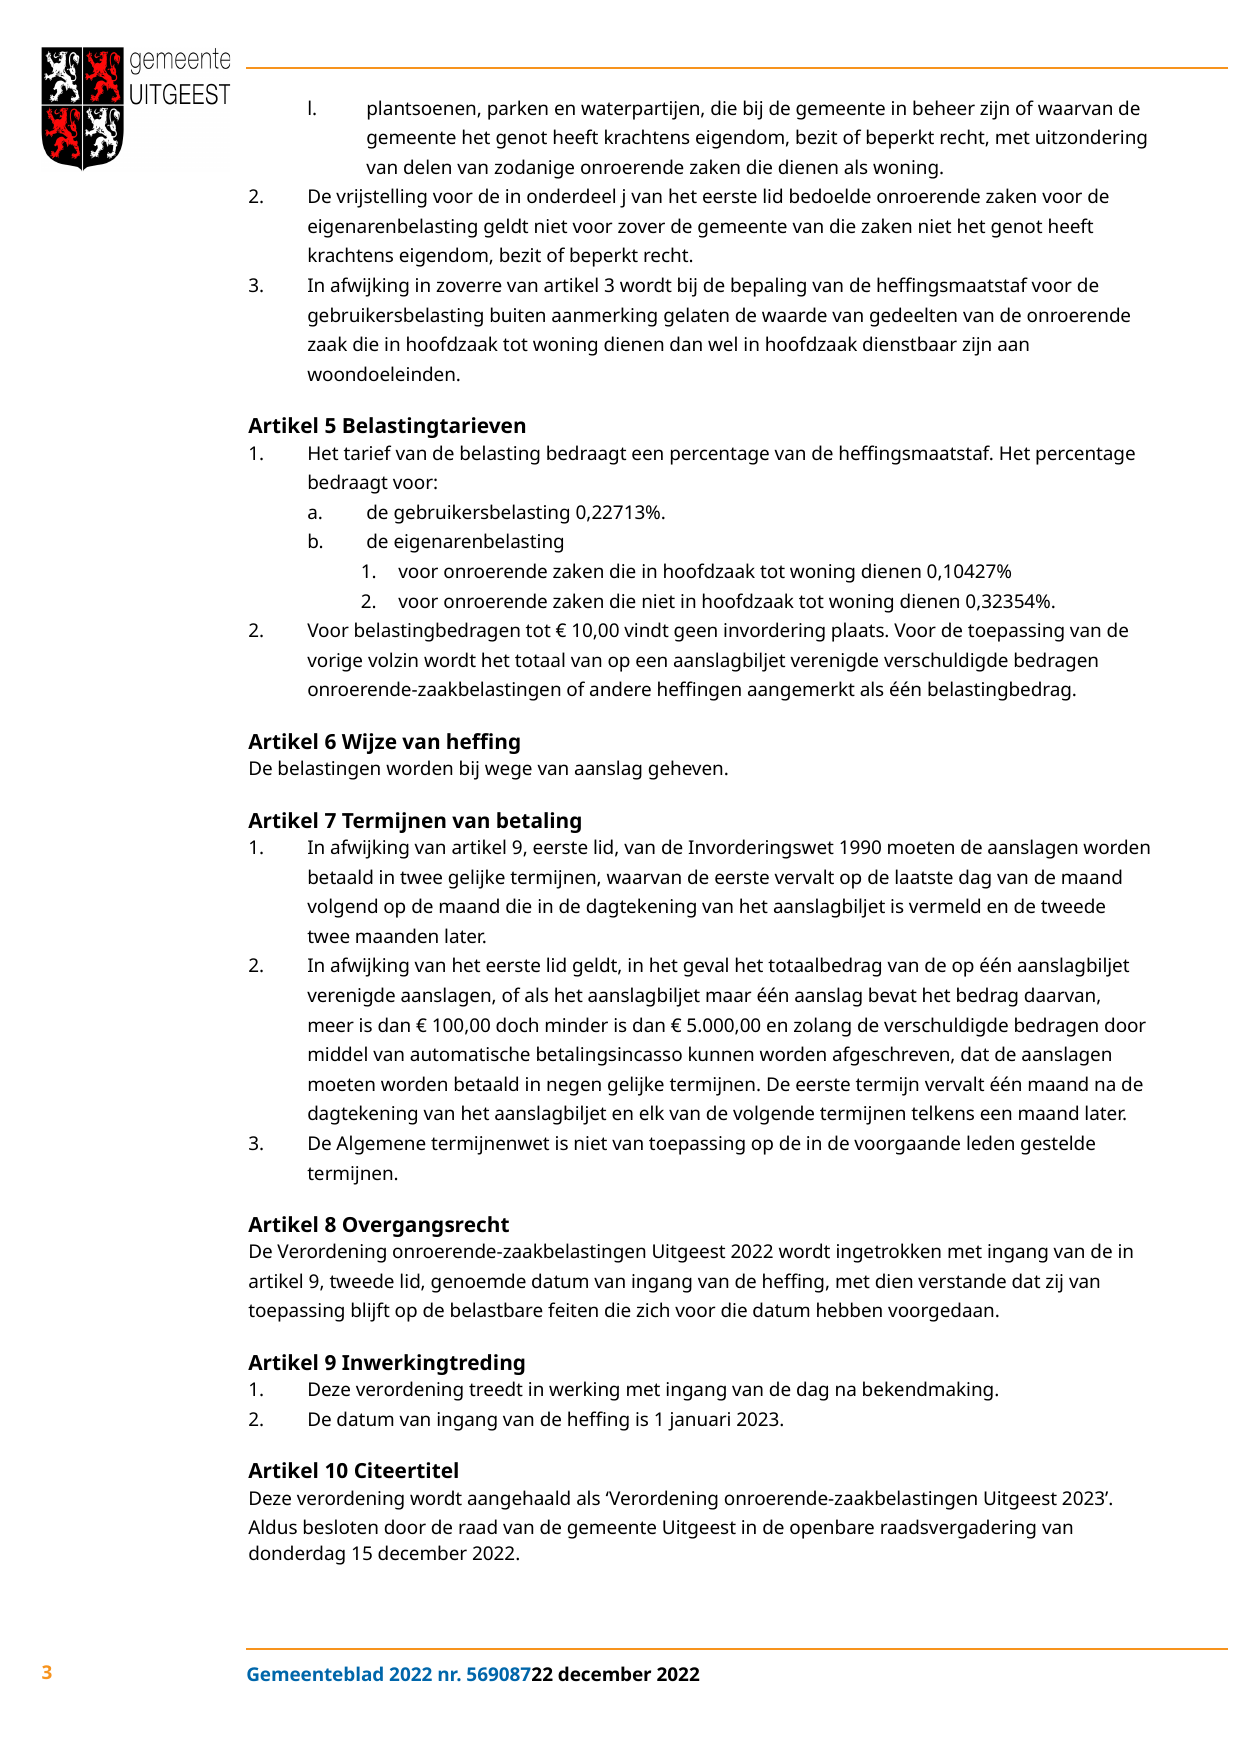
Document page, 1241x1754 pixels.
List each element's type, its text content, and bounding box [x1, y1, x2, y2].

text Artikel 5 Belastingtarieven [248, 411, 1152, 440]
text De Verordening onroerende-zaakbelastingen Uitgeest 2022 wordt ingetrokken met ingang van de in artikel 9, tweede lid, genoemde datum van ingang van de heffing, met dien verstande dat zij van toepassing blijft op de belastbare feiten die zich voor die datum hebben voorgedaan. [248, 1238, 1152, 1323]
list plantsoenen, parken en waterpartijen, die bij de gemeente in beheer zijn of waarvan de gemeente het genot heeft krachtens eigendom, bezit of beperkt recht, met uitzondering van delen van zodanige onroerende zaken die dienen als woning. [307, 95, 1152, 180]
list In afwijking in zoverre van artikel 3 wordt bij de bepaling van de heffingsmaatstaf voor de gebruikersbelasting buiten aanmerking gelaten de waarde van gedeelten van de onroerende zaak die in hoofdzaak tot woning dienen dan wel in hoofdzaak dienstbaar zijn aan woondoeleinden. [248, 272, 1152, 387]
list voor onroerende zaken die niet in hoofdzaak tot woning dienen 0,32354%. [361, 588, 1152, 613]
text Artikel 9 Inwerkingtreding [248, 1348, 1152, 1377]
list In afwijking van artikel 9, eerste lid, van de Invorderingswet 1990 moeten de aanslagen worden betaald in twee gelijke termijnen, waarvan de eerste vervalt op de laatste dag van de maand volgend op de maand die in de dagtekening van het aanslagbiljet is vermeld en de tweede twee maanden later. [248, 834, 1152, 949]
list Het tarief van de belasting bedraagt een percentage van de heffingsmaatstaf. Het percentage bedraagt voor: [248, 440, 1152, 495]
text Aldus besloten door de raad van de gemeente Uitgeest in de openbare raadsvergadering van donderdag 15 december 2022. [248, 1514, 1152, 1566]
text Artikel 8 Overgangsrecht [248, 1210, 1152, 1238]
text Artikel 7 Termijnen van betaling [248, 806, 1152, 834]
text Deze verordening wordt aangehaald als ‘Verordening onroerende-zaakbelastingen Uitgeest 2023’. [248, 1485, 1152, 1511]
list de eigenarenbelasting [307, 529, 1152, 554]
list de gebruikersbelasting 0,22713%. [307, 499, 1152, 525]
text Artikel 10 Citeertitel [248, 1457, 1152, 1485]
list Deze verordening treedt in werking met ingang van de dag na bekendmaking. [248, 1377, 1152, 1402]
list voor onroerende zaken die in hoofdzaak tot woning dienen 0,10427% [361, 558, 1152, 584]
list De datum van ingang van de heffing is 1 januari 2023. [248, 1406, 1152, 1432]
list De vrijstelling voor de in onderdeel j van het eerste lid bedoelde onroerende zaken voor de eigenarenbelasting geldt niet voor zover de gemeente van die zaken niet het genot heeft krachtens eigendom, bezit of beperkt recht. [248, 183, 1152, 268]
text Artikel 6 Wijze van heffing [248, 727, 1152, 755]
list Voor belastingbedragen tot € 10,00 vindt geen invordering plaats. Voor de toepassing van de vorige volzin wordt het totaal van op een aanslagbiljet verenigde verschuldigde bedragen onroerende-zaakbelastingen of andere heffingen aangemerkt als één belastingbedrag. [248, 617, 1152, 702]
text De belastingen worden bij wege van aanslag geheven. [248, 755, 1152, 781]
picture [41, 47, 231, 172]
list De Algemene termijnenwet is niet van toepassing op de in de voorgaande leden gestelde termijnen. [248, 1130, 1152, 1185]
list In afwijking van het eerste lid geldt, in het geval het totaalbedrag van de op één aanslagbiljet verenigde aanslagen, of als het aanslagbiljet maar één aanslag bevat het bedrag daarvan, meer is dan € 100,00 doch minder is dan € 5.000,00 en zolang de verschuldigde bedragen door middel van automatische betalingsincasso kunnen worden afgeschreven, dat de aanslagen moeten worden betaald in negen gelijke termijnen. De eerste termijn vervalt één maand na de dagtekening van het aanslagbiljet en elk van de volgende termijnen telkens een maand later. [248, 953, 1152, 1126]
